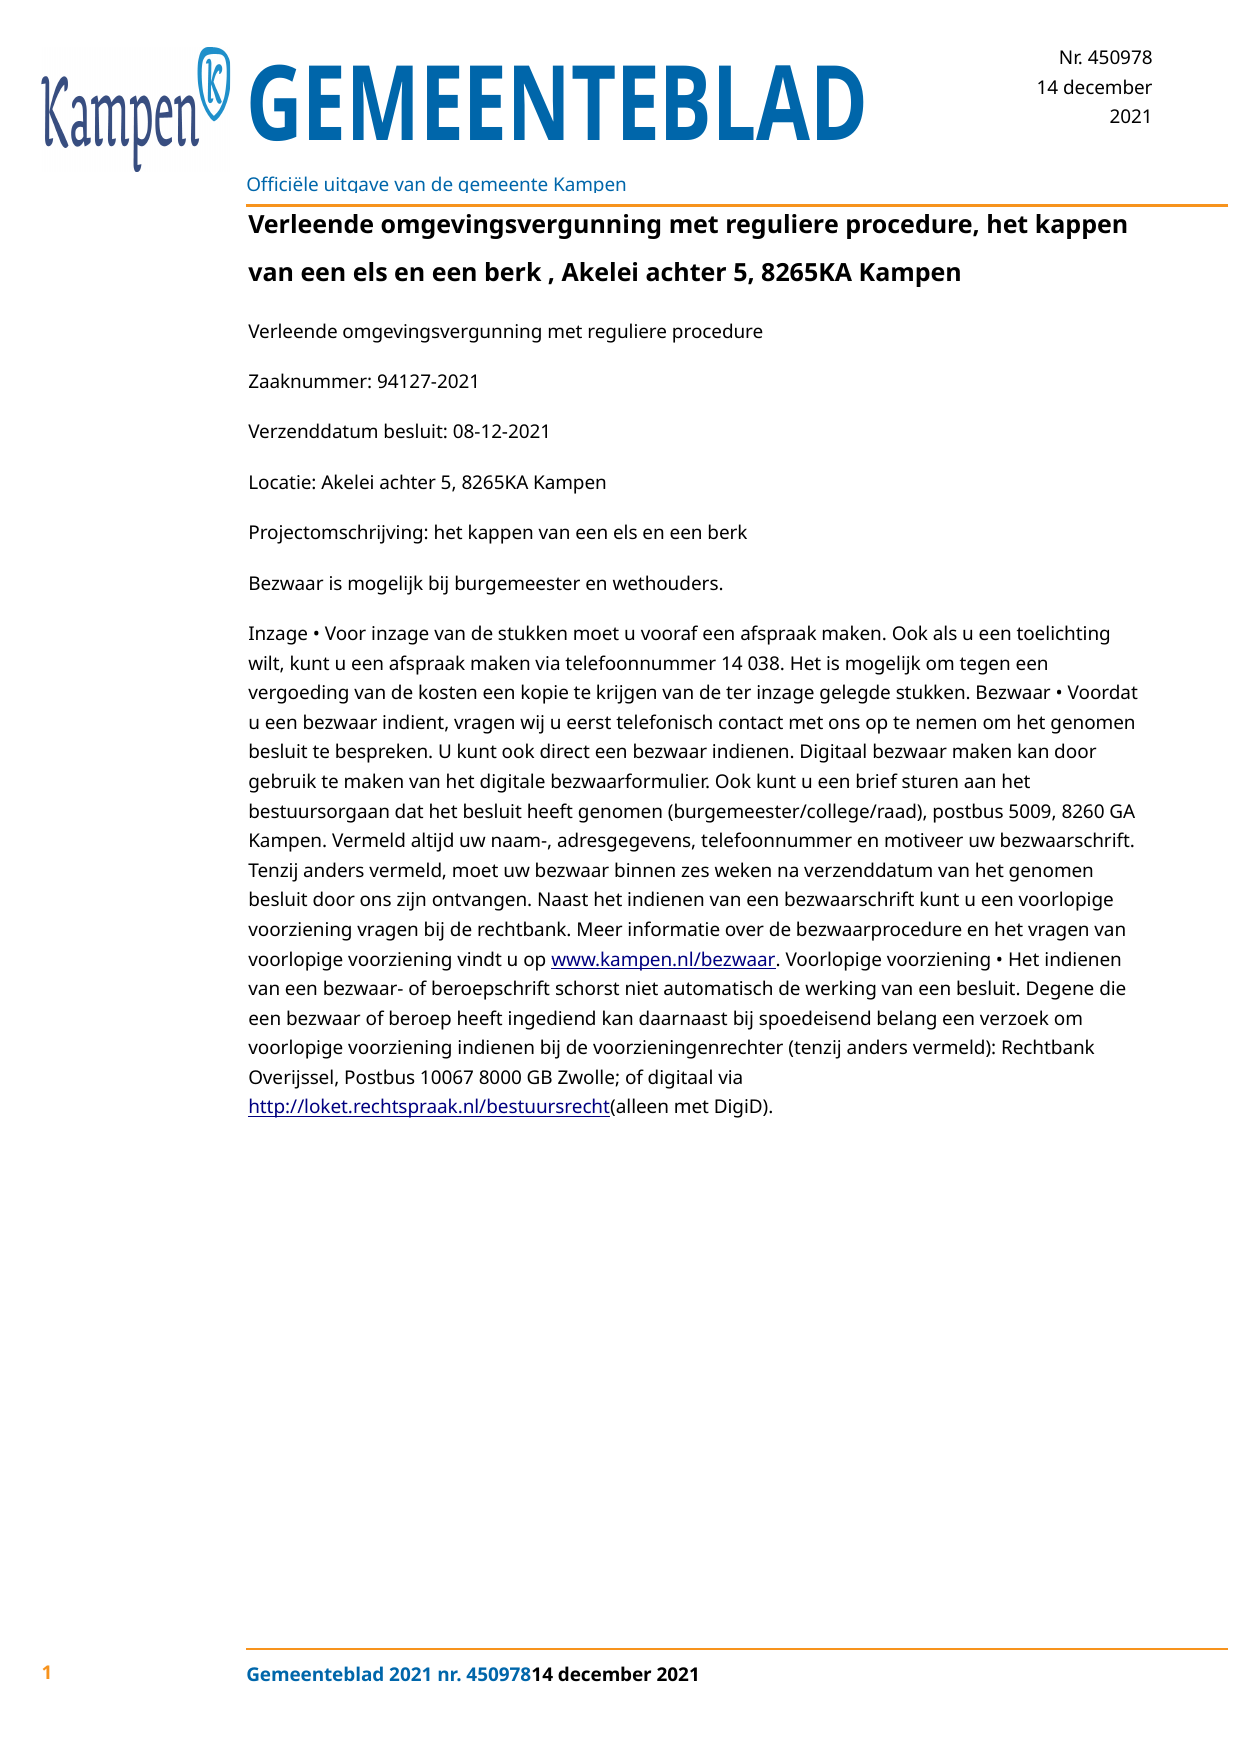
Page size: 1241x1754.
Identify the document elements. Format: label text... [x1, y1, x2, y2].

text Projectomschrijving: het kappen van een els en een berk [248, 519, 1152, 545]
text Zaaknummer: 94127-2021 [248, 368, 1152, 394]
text Verleende omgevingsvergunning met reguliere procedure, het kappen van een els en een berk , Akelei achter 5, 8265KA Kampen [248, 207, 1152, 288]
picture [41, 47, 231, 172]
text Verleende omgevingsvergunning met reguliere procedure [248, 318, 1152, 344]
text Verzenddatum besluit: 08-12-2021 [248, 419, 1152, 444]
text Inzage • Voor inzage van de stukken moet u vooraf een afspraak maken. Ook als u een toelichting wilt, kunt u een afspraak maken via telefoonnummer 14 038. Het is mogelijk om tegen een vergoeding van de kosten een kopie te krijgen van de ter inzage gelegde stukken. Bezwaar • Voordat u een bezwaar indient, vragen wij u eerst telefonisch contact met ons op te nemen om het genomen besluit te bespreken. U kunt ook direct een bezwaar indienen. Digitaal bezwaar maken kan door gebruik te maken van het digitale bezwaarformulier. Ook kunt u een brief sturen aan het bestuursorgaan dat het besluit heeft genomen (burgemeester/college/raad), postbus 5009, 8260 GA Kampen. Vermeld altijd uw naam-, adresgegevens, telefoonnummer en motiveer uw bezwaarschrift. Tenzij anders vermeld, moet uw bezwaar binnen zes weken na verzenddatum van het genomen besluit door ons zijn ontvangen. Naast het indienen van een bezwaarschrift kunt u een voorlopige voorziening vragen bij de rechtbank. Meer informatie over de bezwaarprocedure en het vragen van voorlopige voorziening vindt u op www.kampen.nl/bezwaar. Voorlopige voorziening • Het indienen van een bezwaar- of beroepschrift schorst niet automatisch de werking van een besluit. Degene die een bezwaar of beroep heeft ingediend kan daarnaast bij spoedeisend belang een verzoek om voorlopige voorziening indienen bij de voorzieningenrechter (tenzij anders vermeld): Rechtbank Overijssel, Postbus 10067 8000 GB Zwolle; of digitaal via http://loket.rechtspraak.nl/bestuursrecht(alleen met DigiD). [248, 620, 1152, 1119]
text Locatie: Akelei achter 5, 8265KA Kampen [248, 469, 1152, 495]
text Bezwaar is mogelijk bij burgemeester en wethouders. [248, 570, 1152, 596]
